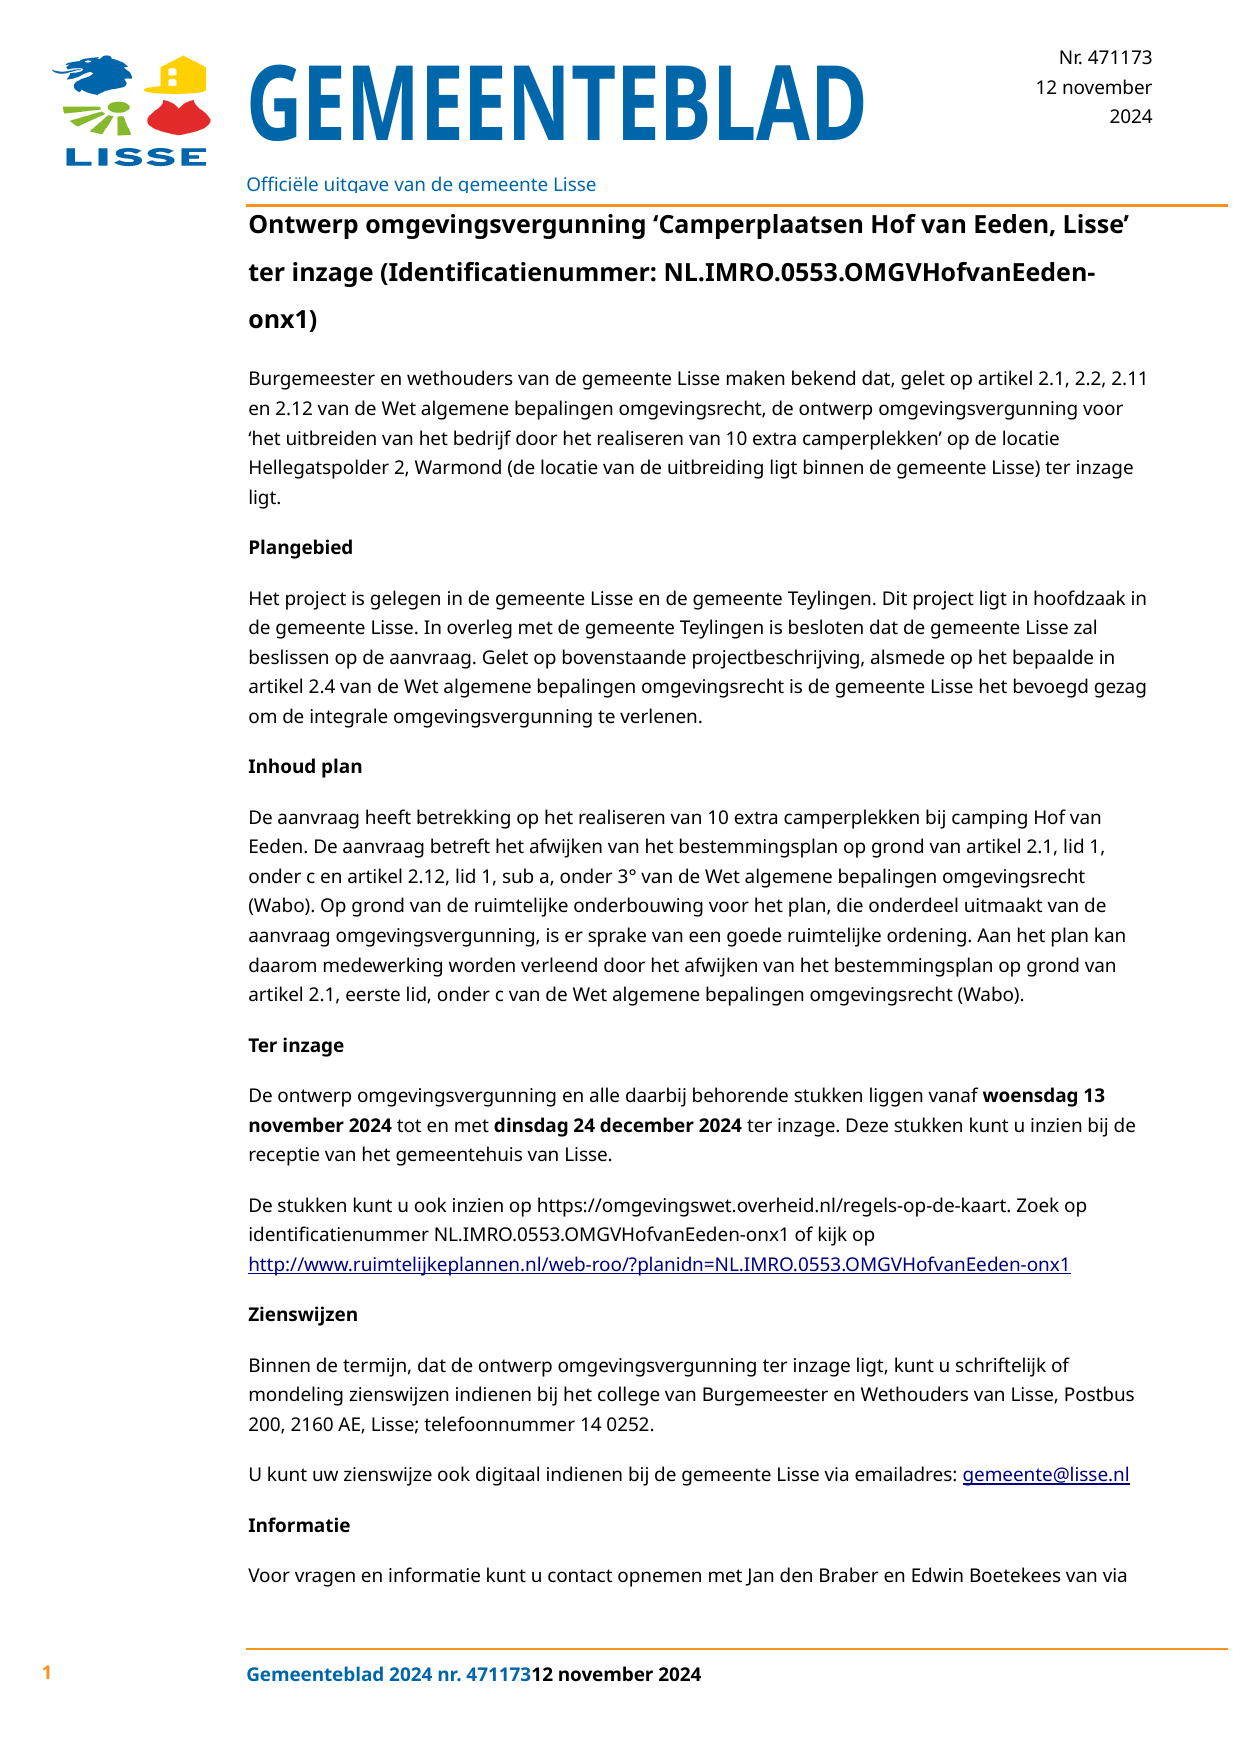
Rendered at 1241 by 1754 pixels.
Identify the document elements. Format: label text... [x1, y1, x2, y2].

text Inhoud plan [248, 753, 1152, 779]
text Het project is gelegen in de gemeente Lisse en de gemeente Teylingen. Dit project ligt in hoofdzaak in de gemeente Lisse. In overleg met de gemeente Teylingen is besloten dat de gemeente Lisse zal beslissen op de aanvraag. Gelet op bovenstaande projectbeschrijving, alsmede op het bepaalde in artikel 2.4 van de Wet algemene bepalingen omgevingsrecht is de gemeente Lisse het bevoegd gezag om de integrale omgevingsvergunning te verlenen. [248, 585, 1152, 729]
text De stukken kunt u ook inzien op https://omgevingswet.overheid.nl/regels-op-de-kaart. Zoek op identificatienummer NL.IMRO.0553.OMGVHofvanEeden-onx1 of kijk op http://www.ruimtelijkeplannen.nl/web-roo/?planidn=NL.IMRO.0553.OMGVHofvanEeden-onx1 [248, 1192, 1152, 1277]
text Plangebied [248, 534, 1152, 560]
text Binnen de termijn, dat de ontwerp omgevingsvergunning ter inzage ligt, kunt u schriftelijk of mondeling zienswijzen indienen bij het college van Burgemeester en Wethouders van Lisse, Postbus 200, 2160 AE, Lisse; telefoonnummer 14 0252. [248, 1352, 1152, 1437]
text Ontwerp omgevingsvergunning ‘Camperplaatsen Hof van Eeden, Lisse’ ter inzage (Identificatienummer: NL.IMRO.0553.OMGVHofvanEeden-onx1) [248, 207, 1152, 336]
text Burgemeester en wethouders van de gemeente Lisse maken bekend dat, gelet op artikel 2.1, 2.2, 2.11 en 2.12 van de Wet algemene bepalingen omgevingsrecht, de ontwerp omgevingsvergunning voor ‘het uitbreiden van het bedrijf door het realiseren van 10 extra camperplekken’ op de locatie Hellegatspolder 2, Warmond (de locatie van de uitbreiding ligt binnen de gemeente Lisse) ter inzage ligt. [248, 366, 1152, 509]
picture [41, 47, 231, 172]
text Voor vragen en informatie kunt u contact opnemen met Jan den Braber en Edwin Boetekees van via [248, 1562, 1152, 1588]
text De aanvraag heeft betrekking op het realiseren van 10 extra camperplekken bij camping Hof van Eeden. De aanvraag betreft het afwijken van het bestemmingsplan op grond van artikel 2.1, lid 1, onder c en artikel 2.12, lid 1, sub a, onder 3° van de Wet algemene bepalingen omgevingsrecht (Wabo). Op grond van de ruimtelijke onderbouwing voor het plan, die onderdeel uitmaakt van de aanvraag omgevingsvergunning, is er sprake van een goede ruimtelijke ordening. Aan het plan kan daarom medewerking worden verleend door het afwijken van het bestemmingsplan op grond van artikel 2.1, eerste lid, onder c van de Wet algemene bepalingen omgevingsrecht (Wabo). [248, 804, 1152, 1007]
text Ter inzage [248, 1032, 1152, 1057]
text U kunt uw zienswijze ook digitaal indienen bij de gemeente Lisse via emailadres: gemeente@lisse.nl [248, 1461, 1152, 1487]
text De ontwerp omgevingsvergunning en alle daarbij behorende stukken liggen vanaf woensdag 13 november 2024 tot en met dinsdag 24 december 2024 ter inzage. Deze stukken kunt u inzien bij de receptie van het gemeentehuis van Lisse. [248, 1082, 1152, 1167]
text Zienswijzen [248, 1301, 1152, 1327]
text Informatie [248, 1512, 1152, 1537]
